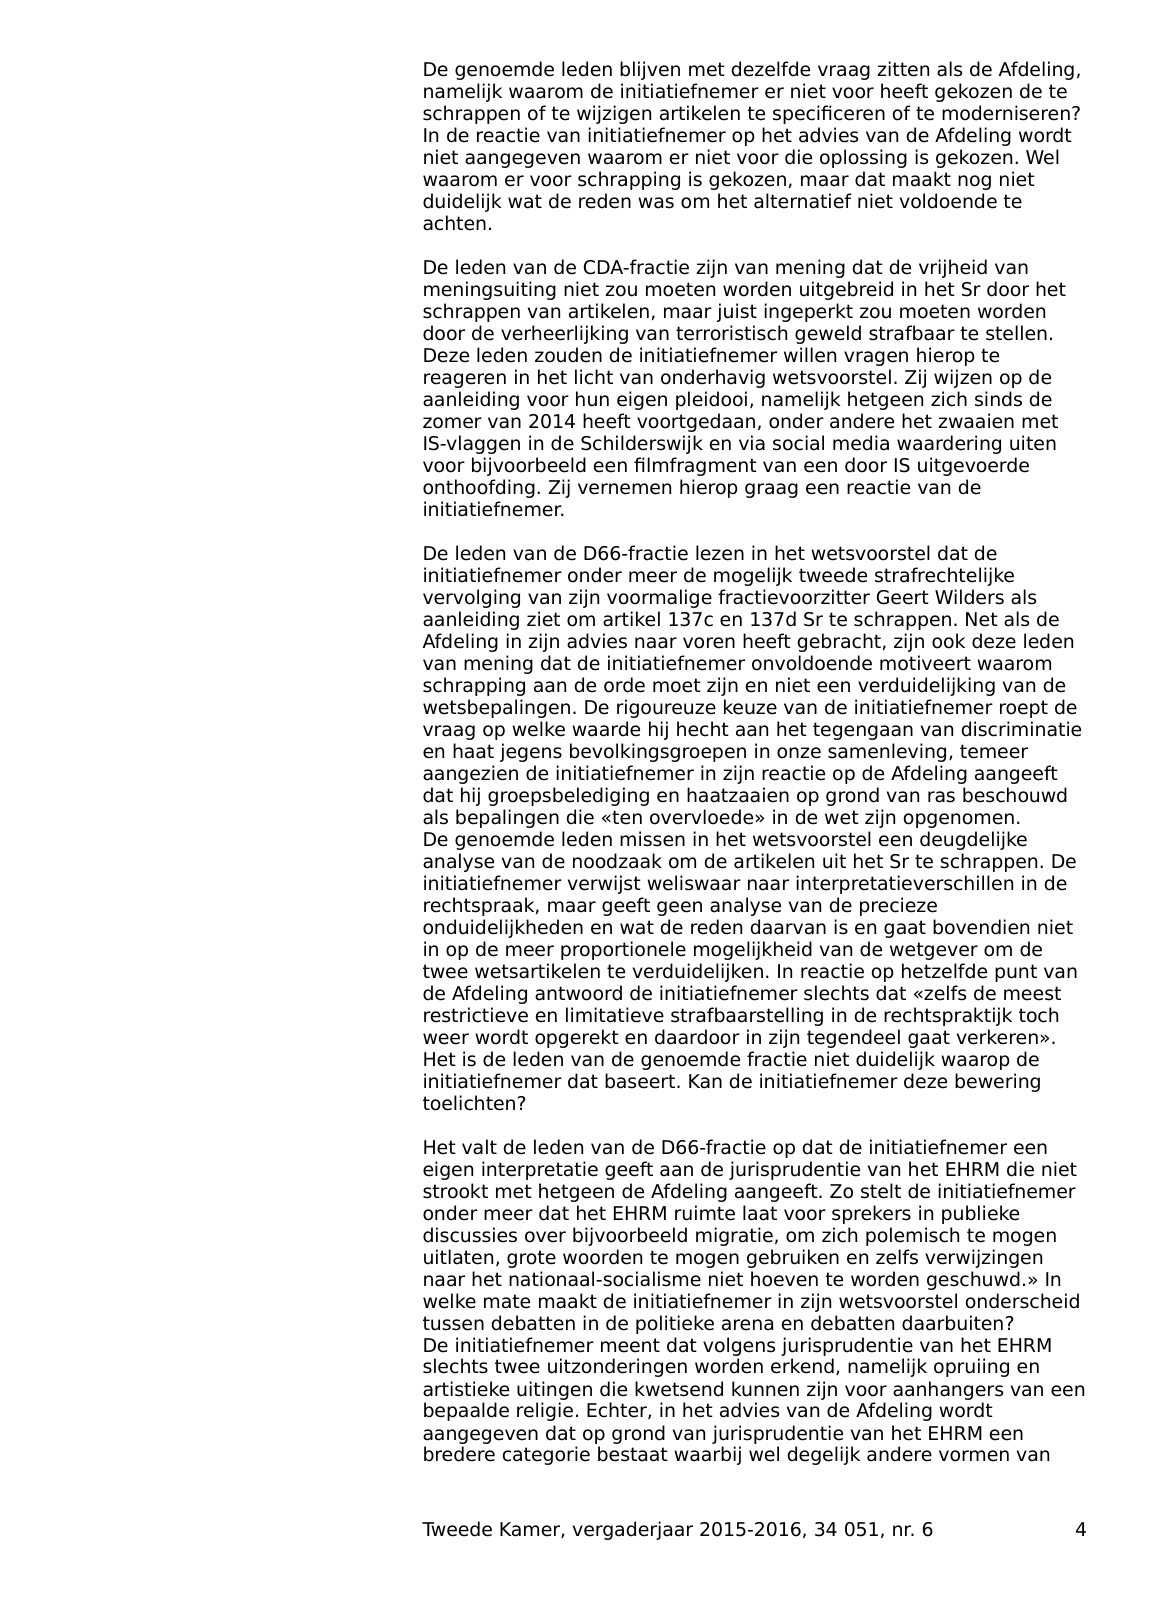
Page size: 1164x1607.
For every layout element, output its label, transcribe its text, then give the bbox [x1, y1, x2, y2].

text De leden van de CDA-fractie zijn van mening dat de vrijheid van meningsuiting niet zou moeten worden uitgebreid in het Sr door het schrappen van artikelen, maar juist ingeperkt zou moeten worden door de verheerlijking van terroristisch geweld strafbaar te stellen. Deze leden zouden de initiatiefnemer willen vragen hierop te reageren in het licht van onderhavig wetsvoorstel. Zij wijzen op de aanleiding voor hun eigen pleidooi, namelijk hetgeen zich sinds de zomer van 2014 heeft voortgedaan, onder andere het zwaaien met IS-vlaggen in de Schilderswijk en via social media waardering uiten voor bijvoorbeeld een filmfragment van een door IS uitgevoerde onthoofding. Zij vernemen hierop graag een reactie van de initiatiefnemer. [422, 257, 1087, 521]
text De genoemde leden blijven met dezelfde vraag zitten als de Afdeling, namelijk waarom de initiatiefnemer er niet voor heeft gekozen de te schrappen of te wijzigen artikelen te specificeren of te moderniseren? In de reactie van initiatiefnemer op het advies van de Afdeling wordt niet aangegeven waarom er niet voor die oplossing is gekozen. Wel waarom er voor schrapping is gekozen, maar dat maakt nog niet duidelijk wat de reden was om het alternatief niet voldoende te achten. [422, 59, 1087, 235]
text De genoemde leden missen in het wetsvoorstel een deugdelijke analyse van de noodzaak om de artikelen uit het Sr te schrappen. De initiatiefnemer verwijst weliswaar naar interpretatieverschillen in de rechtspraak, maar geeft geen analyse van de precieze onduidelijkheden en wat de reden daarvan is en gaat bovendien niet in op de meer proportionele mogelijkheid van de wetgever om de twee wetsartikelen te verduidelijken. In reactie op hetzelfde punt van de Afdeling antwoord de initiatiefnemer slechts dat «zelfs de meest restrictieve en limitatieve strafbaarstelling in de rechtspraktijk toch weer wordt opgerekt en daardoor in zijn tegendeel gaat verkeren». Het is de leden van de genoemde fractie niet duidelijk waarop de initiatiefnemer dat baseert. Kan de initiatiefnemer deze bewering toelichten? [422, 829, 1087, 1114]
text De initiatiefnemer meent dat volgens jurisprudentie van het EHRM slechts twee uitzonderingen worden erkend, namelijk opruiing en artistieke uitingen die kwetsend kunnen zijn voor aanhangers van een bepaalde religie. Echter, in het advies van de Afdeling wordt aangegeven dat op grond van jurisprudentie van het EHRM een bredere categorie bestaat waarbij wel degelijk andere vormen van [422, 1334, 1087, 1466]
text Het valt de leden van de D66-fractie op dat de initiatiefnemer een eigen interpretatie geeft aan de jurisprudentie van het EHRM die niet strookt met hetgeen de Afdeling aangeeft. Zo stelt de initiatiefnemer onder meer dat het EHRM ruimte laat voor sprekers in publieke discussies over bijvoorbeeld migratie, om zich polemisch te mogen uitlaten, grote woorden te mogen gebruiken en zelfs verwijzingen naar het nationaal-socialisme niet hoeven te worden geschuwd.» In welke mate maakt de initiatiefnemer in zijn wetsvoorstel onderscheid tussen debatten in de politieke arena en debatten daarbuiten? [422, 1137, 1087, 1334]
text De leden van de D66-fractie lezen in het wetsvoorstel dat de initiatiefnemer onder meer de mogelijk tweede strafrechtelijke vervolging van zijn voormalige fractievoorzitter Geert Wilders als aanleiding ziet om artikel 137c en 137d Sr te schrappen. Net als de Afdeling in zijn advies naar voren heeft gebracht, zijn ook deze leden van mening dat de initiatiefnemer onvoldoende motiveert waarom schrapping aan de orde moet zijn en niet een verduidelijking van de wetsbepalingen. De rigoureuze keuze van de initiatiefnemer roept de vraag op welke waarde hij hecht aan het tegengaan van discriminatie en haat jegens bevolkingsgroepen in onze samenleving, temeer aangezien de initiatiefnemer in zijn reactie op de Afdeling aangeeft dat hij groepsbelediging en haatzaaien op grond van ras beschouwd als bepalingen die «ten overvloede» in de wet zijn opgenomen. [422, 543, 1087, 829]
